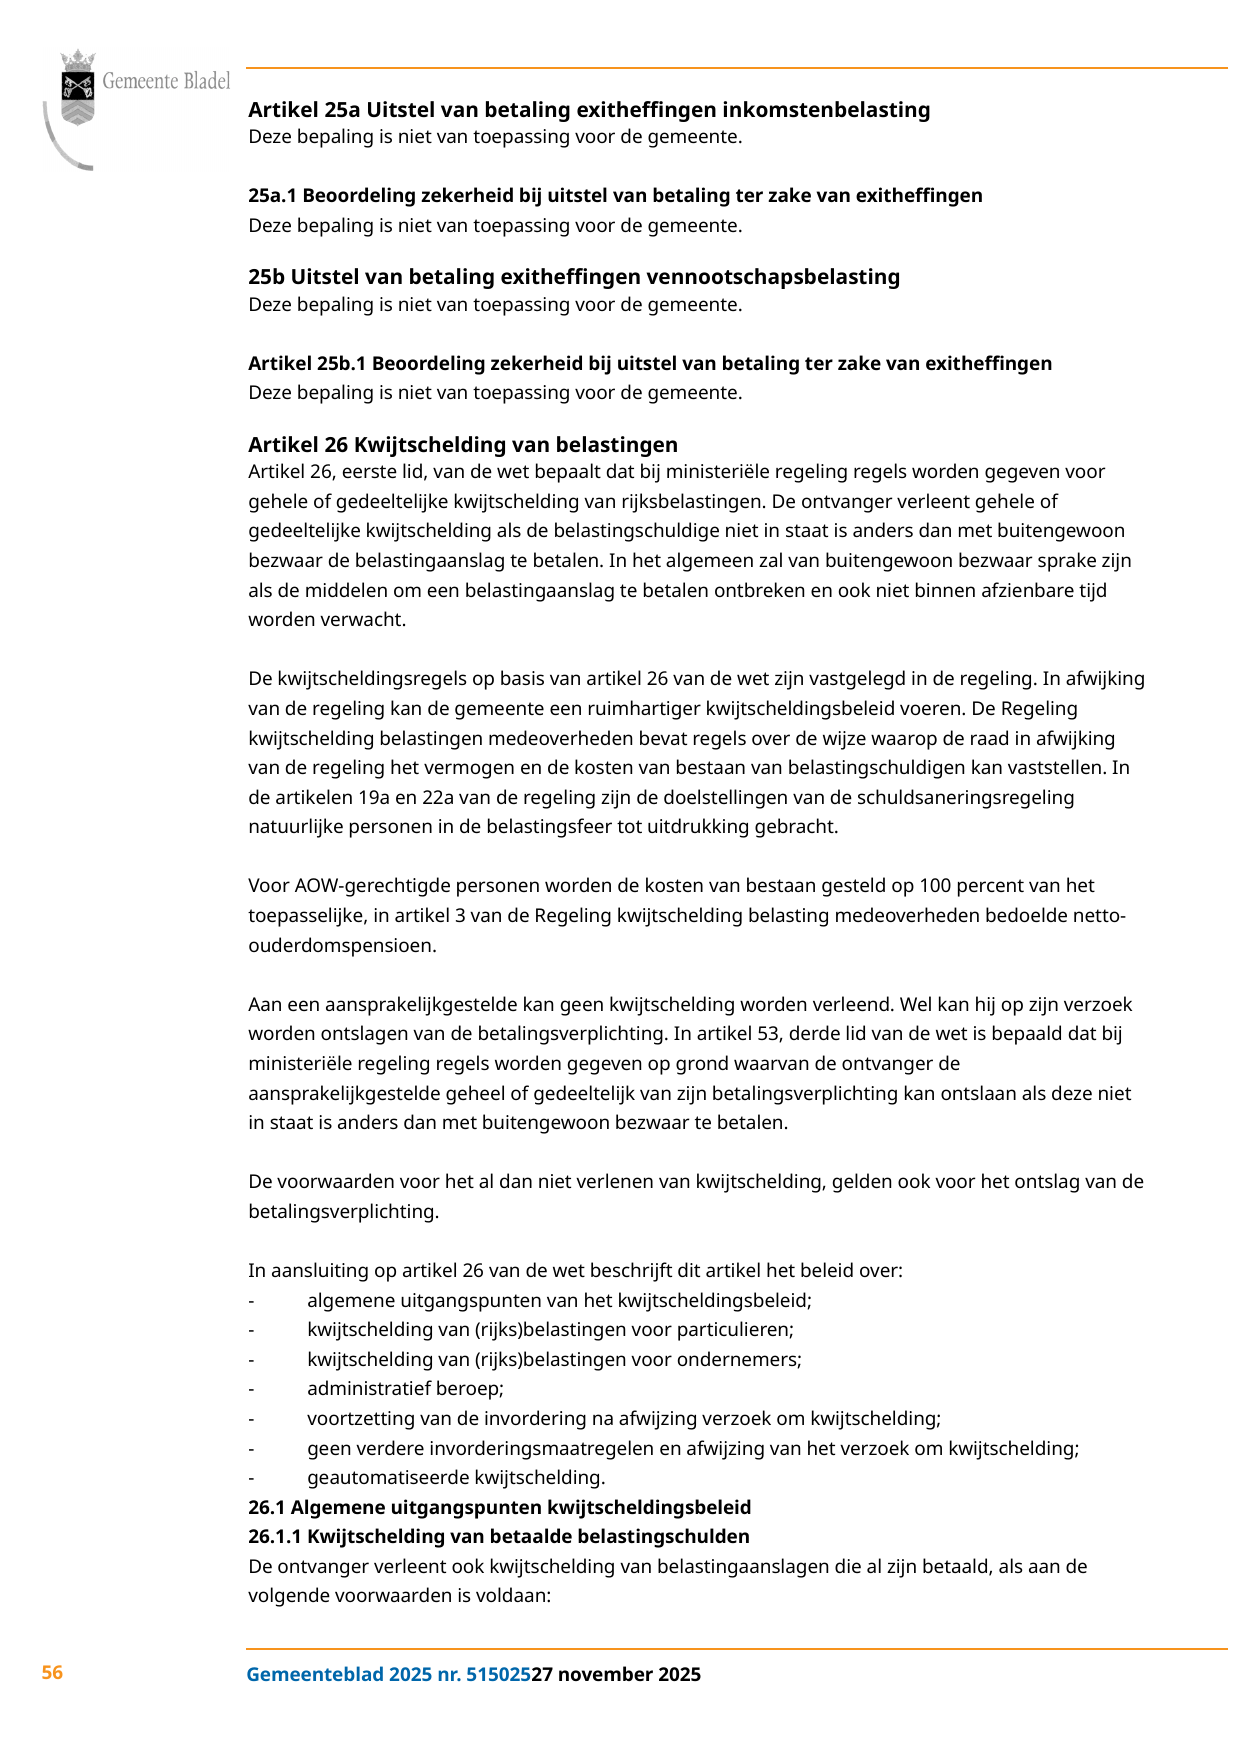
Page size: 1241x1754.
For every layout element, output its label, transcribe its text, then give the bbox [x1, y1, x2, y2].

text Artikel 25b.1 Beoordeling zekerheid bij uitstel van betaling ter zake van exitheffingen [248, 350, 1152, 376]
text 26.1.1 Kwijtschelding van betaalde belastingschulden [248, 1523, 1152, 1549]
picture [41, 47, 231, 172]
list geautomatiseerde kwijtschelding. [248, 1464, 1152, 1490]
text Deze bepaling is niet van toepassing voor de gemeente. [248, 123, 1152, 149]
text 25b Uitstel van betaling exitheffingen vennootschapsbelasting [248, 262, 1152, 291]
list kwijtschelding van (rijks)belastingen voor particulieren; [248, 1316, 1152, 1342]
text De voorwaarden voor het al dan niet verlenen van kwijtschelding, gelden ook voor het ontslag van de betalingsverplichting. [248, 1168, 1152, 1224]
text De ontvanger verleent ook kwijtschelding van belastingaanslagen die al zijn betaald, als aan de volgende voorwaarden is voldaan: [248, 1553, 1152, 1608]
list kwijtschelding van (rijks)belastingen voor ondernemers; [248, 1346, 1152, 1372]
list geen verdere invorderingsmaatregelen en afwijzing van het verzoek om kwijtschelding; [248, 1435, 1152, 1460]
text De kwijtscheldingsregels op basis van artikel 26 van de wet zijn vastgelegd in de regeling. In afwijking van de regeling kan de gemeente een ruimhartiger kwijtscheldingsbeleid voeren. De Regeling kwijtschelding belastingen medeoverheden bevat regels over de wijze waarop de raad in afwijking van de regeling het vermogen en de kosten van bestaan van belastingschuldigen kan vaststellen. In de artikelen 19a en 22a van de regeling zijn de doelstellingen van de schuldsaneringsregeling natuurlijke personen in de belastingsfeer tot uitdrukking gebracht. [248, 666, 1152, 839]
list voortzetting van de invordering na afwijzing verzoek om kwijtschelding; [248, 1405, 1152, 1431]
list algemene uitgangspunten van het kwijtscheldingsbeleid; [248, 1287, 1152, 1312]
text Deze bepaling is niet van toepassing voor de gemeente. [248, 291, 1152, 317]
text Deze bepaling is niet van toepassing voor de gemeente. [248, 212, 1152, 238]
text 26.1 Algemene uitgangspunten kwijtscheldingsbeleid [248, 1494, 1152, 1519]
text Deze bepaling is niet van toepassing voor de gemeente. [248, 379, 1152, 405]
text Artikel 26 Kwijtschelding van belastingen [248, 430, 1152, 458]
text Artikel 26, eerste lid, van de wet bepaalt dat bij ministeriële regeling regels worden gegeven voor gehele of gedeeltelijke kwijtschelding van rijksbelastingen. De ontvanger verleent gehele of gedeeltelijke kwijtschelding als de belastingschuldige niet in staat is anders dan met buitengewoon bezwaar de belastingaanslag te betalen. In het algemeen zal van buitengewoon bezwaar sprake zijn als de middelen om een belastingaanslag te betalen ontbreken en ook niet binnen afzienbare tijd worden verwacht. [248, 458, 1152, 632]
text In aansluiting op artikel 26 van de wet beschrijft dit artikel het beleid over: [248, 1257, 1152, 1283]
text Voor AOW-gerechtigde personen worden de kosten van bestaan gesteld op 100 percent van het toepasselijke, in artikel 3 van de Regeling kwijtschelding belasting medeoverheden bedoelde netto-ouderdomspensioen. [248, 873, 1152, 957]
list administratief beroep; [248, 1376, 1152, 1401]
text 25a.1 Beoordeling zekerheid bij uitstel van betaling ter zake van exitheffingen [248, 182, 1152, 208]
text Aan een aansprakelijkgestelde kan geen kwijtschelding worden verleend. Wel kan hij op zijn verzoek worden ontslagen van de betalingsverplichting. In artikel 53, derde lid van de wet is bepaald dat bij ministeriële regeling regels worden gegeven op grond waarvan de ontvanger de aansprakelijkgestelde geheel of gedeeltelijk van zijn betalingsverplichting kan ontslaan als deze niet in staat is anders dan met buitengewoon bezwaar te betalen. [248, 991, 1152, 1135]
text Artikel 25a Uitstel van betaling exitheffingen inkomstenbelasting [248, 95, 1152, 123]
